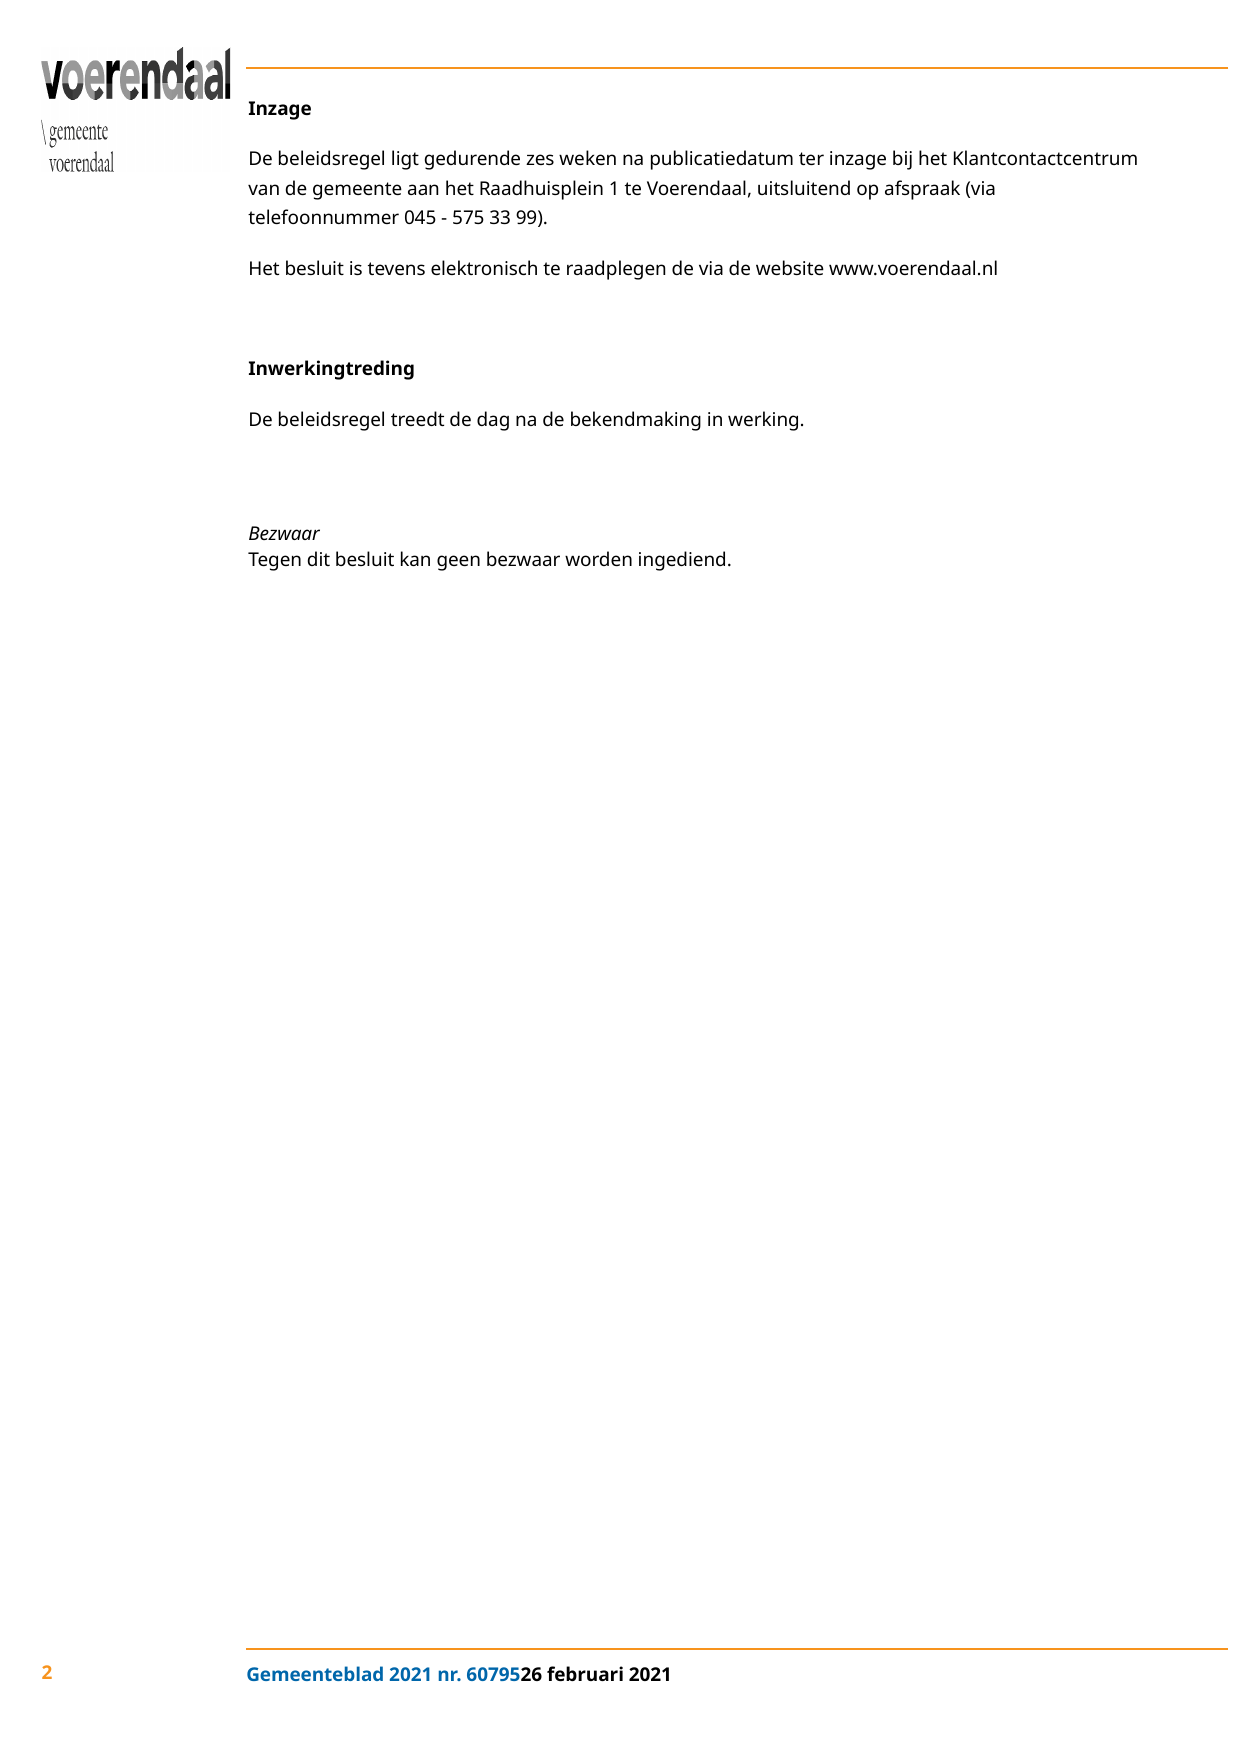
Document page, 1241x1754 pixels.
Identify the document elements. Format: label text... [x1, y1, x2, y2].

text Het besluit is tevens elektronisch te raadplegen de via de website www.voerendaal.nl [248, 255, 1152, 281]
text De beleidsregel treedt de dag na de bekendmaking in werking. [248, 406, 1152, 432]
text Bezwaar [248, 520, 1152, 546]
picture [41, 47, 231, 172]
text Inzage [248, 95, 1152, 121]
text Inwerkingtreding [248, 356, 1152, 381]
text De beleidsregel ligt gedurende zes weken na publicatiedatum ter inzage bij het Klantcontactcentrum van de gemeente aan het Raadhuisplein 1 te Voerendaal, uitsluitend op afspraak (via telefoonnummer 045 - 575 33 99). [248, 145, 1152, 230]
text Tegen dit besluit kan geen bezwaar worden ingediend. [248, 546, 1152, 572]
